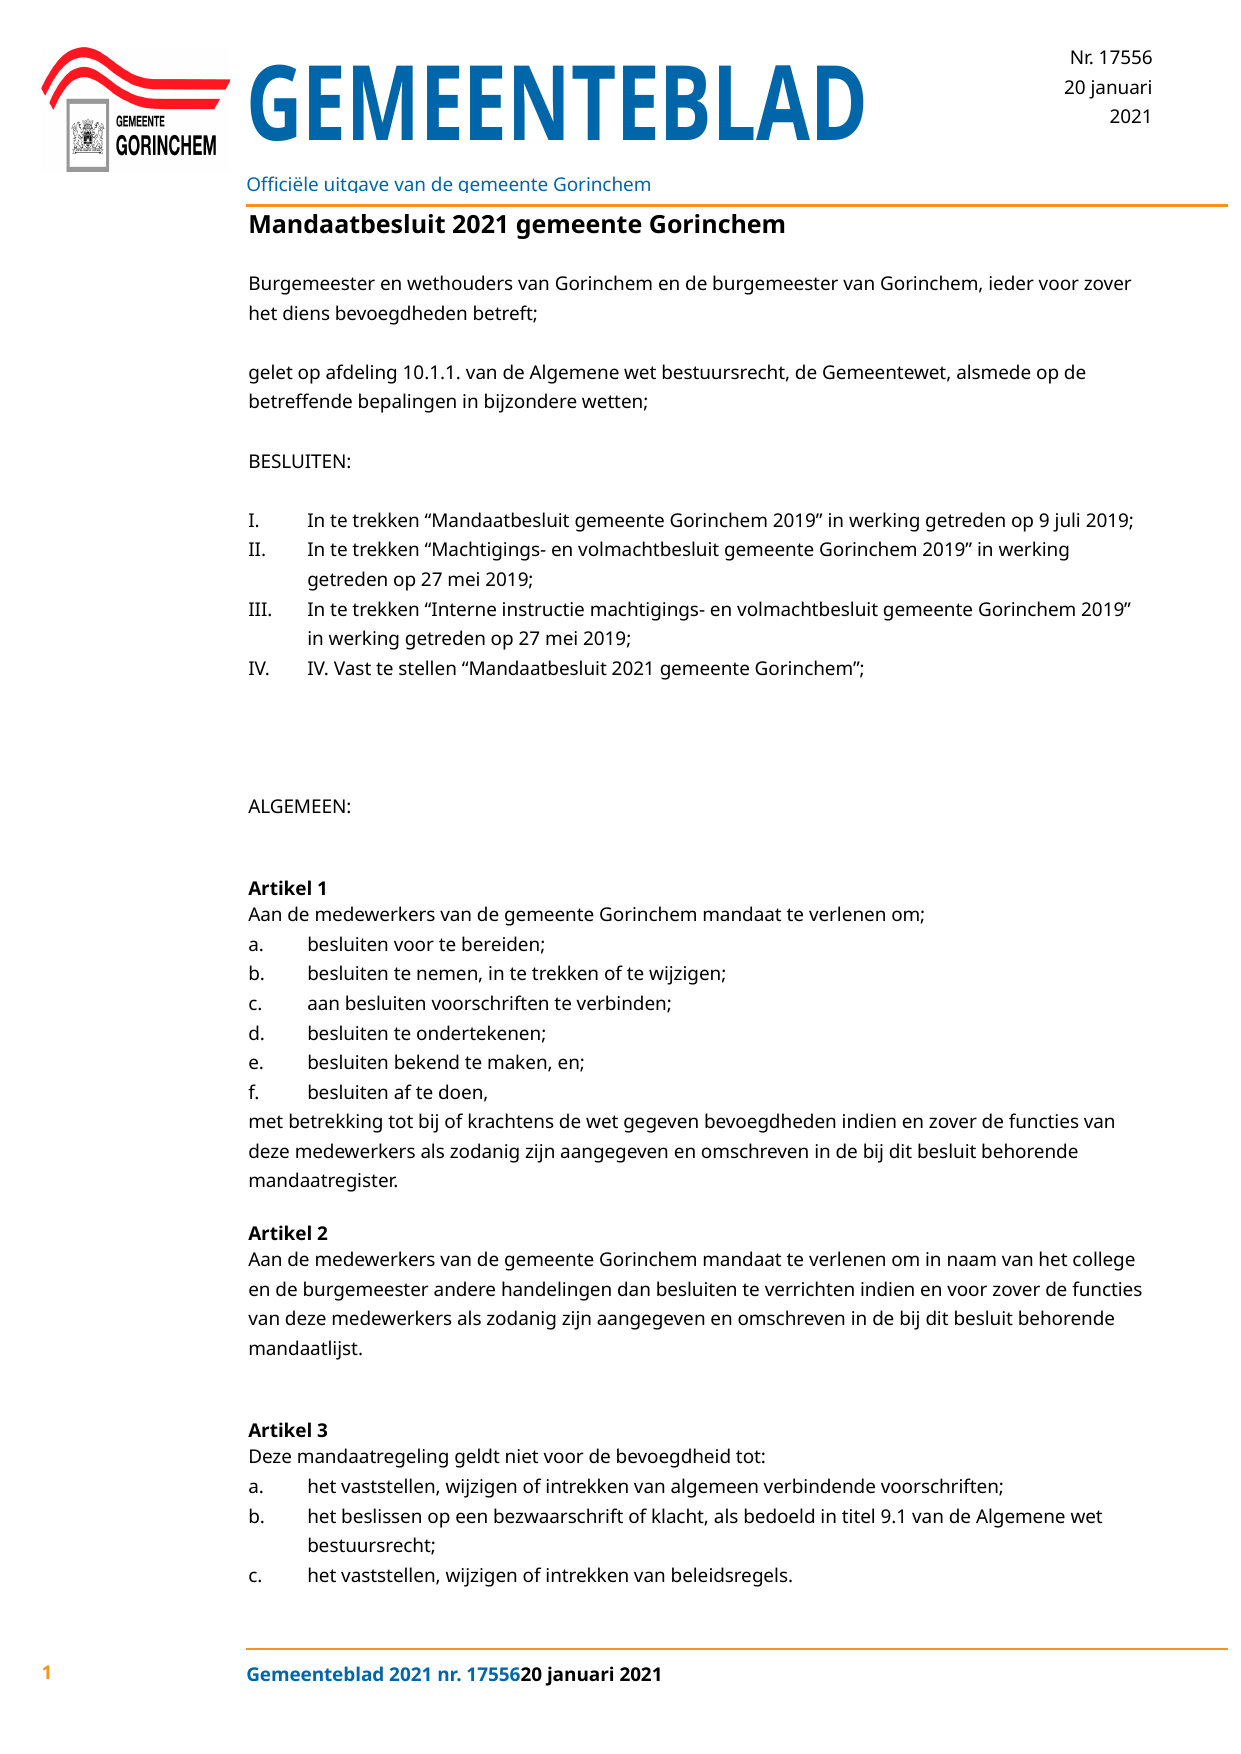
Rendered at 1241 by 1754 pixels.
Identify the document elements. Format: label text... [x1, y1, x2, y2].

text Artikel 3 [248, 1415, 1152, 1444]
list In te trekken “Interne instructie machtigings- en volmachtbesluit gemeente Gorinchem 2019” in werking getreden op 27 mei 2019; [248, 596, 1152, 651]
list besluiten te nemen, in te trekken of te wijzigen; [248, 961, 1152, 986]
list IV. Vast te stellen “Mandaatbesluit 2021 gemeente Gorinchem”; [248, 655, 1152, 681]
list het vaststellen, wijzigen of intrekken van beleidsregels. [248, 1562, 1152, 1588]
text Burgemeester en wethouders van Gorinchem en de burgemeester van Gorinchem, ieder voor zover het diens bevoegdheden betreft; [248, 270, 1152, 326]
list besluiten voor te bereiden; [248, 931, 1152, 957]
list In te trekken “Mandaatbesluit gemeente Gorinchem 2019” in werking getreden op 9 juli 2019; [248, 507, 1152, 533]
text met betrekking tot bij of krachtens de wet gegeven bevoegdheden indien en zover de functies van deze medewerkers als zodanig zijn aangegeven en omschreven in de bij dit besluit behorende mandaatregister. [248, 1108, 1152, 1193]
text Deze mandaatregeling geldt niet voor de bevoegdheid tot: [248, 1444, 1152, 1469]
list het vaststellen, wijzigen of intrekken van algemeen verbindende voorschriften; [248, 1473, 1152, 1499]
text Artikel 2 [248, 1218, 1152, 1246]
list aan besluiten voorschriften te verbinden; [248, 990, 1152, 1016]
list besluiten af te doen, [248, 1079, 1152, 1104]
list besluiten te ondertekenen; [248, 1020, 1152, 1045]
list besluiten bekend te maken, en; [248, 1049, 1152, 1075]
text Aan de medewerkers van de gemeente Gorinchem mandaat te verlenen om in naam van het college en de burgemeester andere handelingen dan besluiten te verrichten indien en voor zover de functies van deze medewerkers als zodanig zijn aangegeven en omschreven in de bij dit besluit behorende mandaatlijst. [248, 1246, 1152, 1361]
text ALGEMEEN: [248, 793, 1152, 819]
picture [41, 47, 231, 172]
text gelet op afdeling 10.1.1. van de Algemene wet bestuursrecht, de Gemeentewet, alsmede op de betreffende bepalingen in bijzondere wetten; [248, 359, 1152, 414]
list In te trekken “Machtigings- en volmachtbesluit gemeente Gorinchem 2019” in werking getreden op 27 mei 2019; [248, 537, 1152, 592]
text Artikel 1 [248, 873, 1152, 901]
text Mandaatbesluit 2021 gemeente Gorinchem [248, 207, 1152, 241]
text Aan de medewerkers van de gemeente Gorinchem mandaat te verlenen om; [248, 901, 1152, 927]
list het beslissen op een bezwaarschrift of klacht, als bedoeld in titel 9.1 van de Algemene wet bestuursrecht; [248, 1503, 1152, 1558]
text BESLUITEN: [248, 448, 1152, 473]
